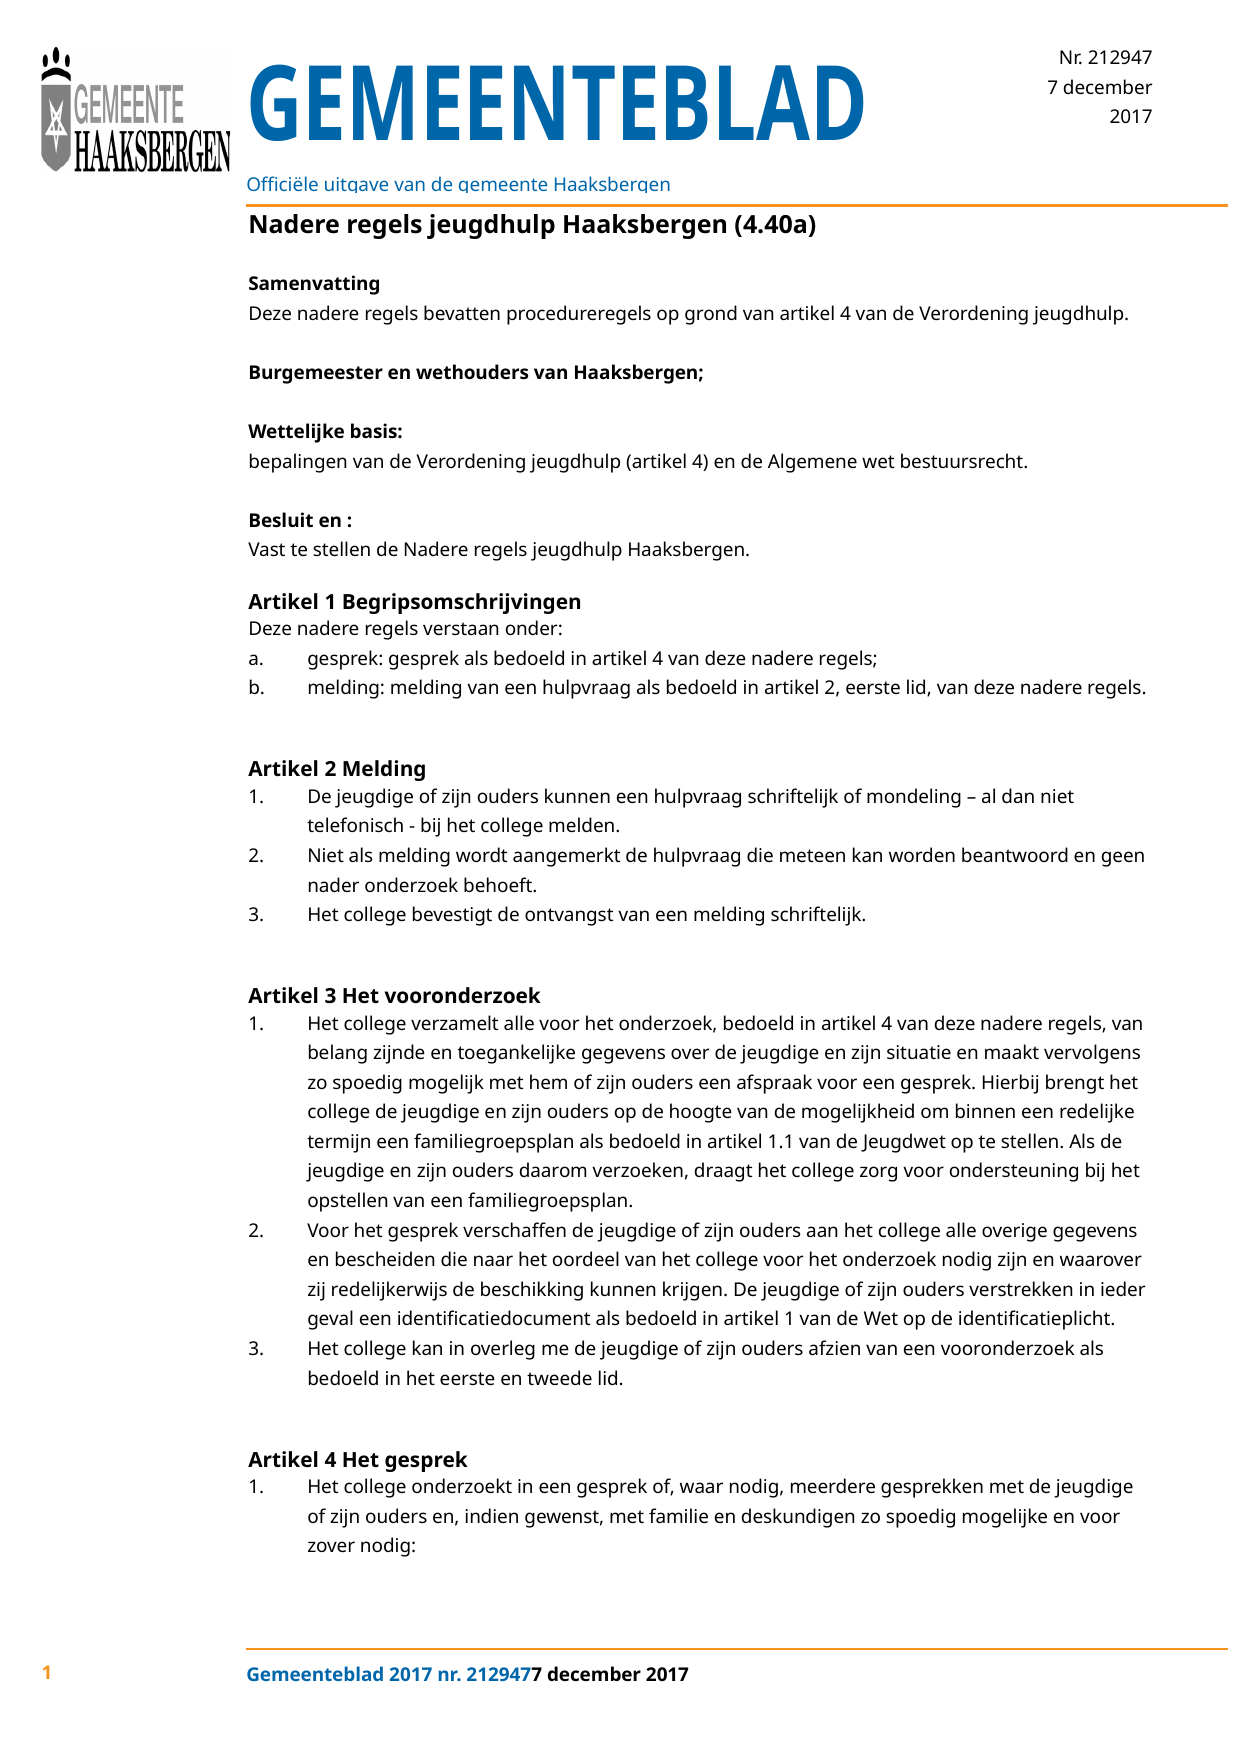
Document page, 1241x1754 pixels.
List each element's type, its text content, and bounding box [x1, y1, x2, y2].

text Nadere regels jeugdhulp Haaksbergen (4.40a) [248, 207, 1152, 241]
list De jeugdige of zijn ouders kunnen een hulpvraag schriftelijk of mondeling – al dan niet telefonisch - bij het college melden. [248, 783, 1152, 838]
text Artikel 2 Melding [248, 754, 1152, 783]
list Het college onderzoekt in een gesprek of, waar nodig, meerdere gesprekken met de jeugdige of zijn ouders en, indien gewenst, met familie en deskundigen zo spoedig mogelijke en voor zover nodig: [248, 1473, 1152, 1558]
text Besluit en : [248, 507, 1152, 533]
text bepalingen van de Verordening jeugdhulp (artikel 4) en de Algemene wet bestuursrecht. [248, 448, 1152, 473]
text Artikel 3 Het vooronderzoek [248, 981, 1152, 1010]
text Wettelijke basis: [248, 418, 1152, 444]
text Artikel 1 Begripsomschrijvingen [248, 587, 1152, 615]
list Het college kan in overleg me de jeugdige of zijn ouders afzien van een vooronderzoek als bedoeld in het eerste en tweede lid. [248, 1335, 1152, 1391]
list Voor het gesprek verschaffen de jeugdige of zijn ouders aan het college alle overige gegevens en bescheiden die naar het oordeel van het college voor het onderzoek nodig zijn en waarover zij redelijkerwijs de beschikking kunnen krijgen. De jeugdige of zijn ouders verstrekken in ieder geval een identificatiedocument als bedoeld in artikel 1 van de Wet op de identificatieplicht. [248, 1217, 1152, 1331]
list gesprek: gesprek als bedoeld in artikel 4 van deze nadere regels; [248, 645, 1152, 671]
text Deze nadere regels verstaan onder: [248, 615, 1152, 641]
picture [41, 47, 231, 172]
text Burgemeester en wethouders van Haaksbergen; [248, 359, 1152, 385]
text Artikel 4 Het gesprek [248, 1445, 1152, 1473]
list melding: melding van een hulpvraag als bedoeld in artikel 2, eerste lid, van deze nadere regels. [248, 674, 1152, 700]
text Deze nadere regels bevatten procedureregels op grond van artikel 4 van de Verordening jeugdhulp. [248, 300, 1152, 326]
text Samenvatting [248, 270, 1152, 296]
text Vast te stellen de Nadere regels jeugdhulp Haaksbergen. [248, 537, 1152, 562]
list Het college verzamelt alle voor het onderzoek, bedoeld in artikel 4 van deze nadere regels, van belang zijnde en toegankelijke gegevens over de jeugdige en zijn situatie en maakt vervolgens zo spoedig mogelijk met hem of zijn ouders een afspraak voor een gesprek. Hierbij brengt het college de jeugdige en zijn ouders op de hoogte van de mogelijkheid om binnen een redelijke termijn een familiegroepsplan als bedoeld in artikel 1.1 van de Jeugdwet op te stellen. Als de jeugdige en zijn ouders daarom verzoeken, draagt het college zorg voor ondersteuning bij het opstellen van een familiegroepsplan. [248, 1010, 1152, 1213]
list Het college bevestigt de ontvangst van een melding schriftelijk. [248, 901, 1152, 927]
list Niet als melding wordt aangemerkt de hulpvraag die meteen kan worden beantwoord en geen nader onderzoek behoeft. [248, 842, 1152, 897]
